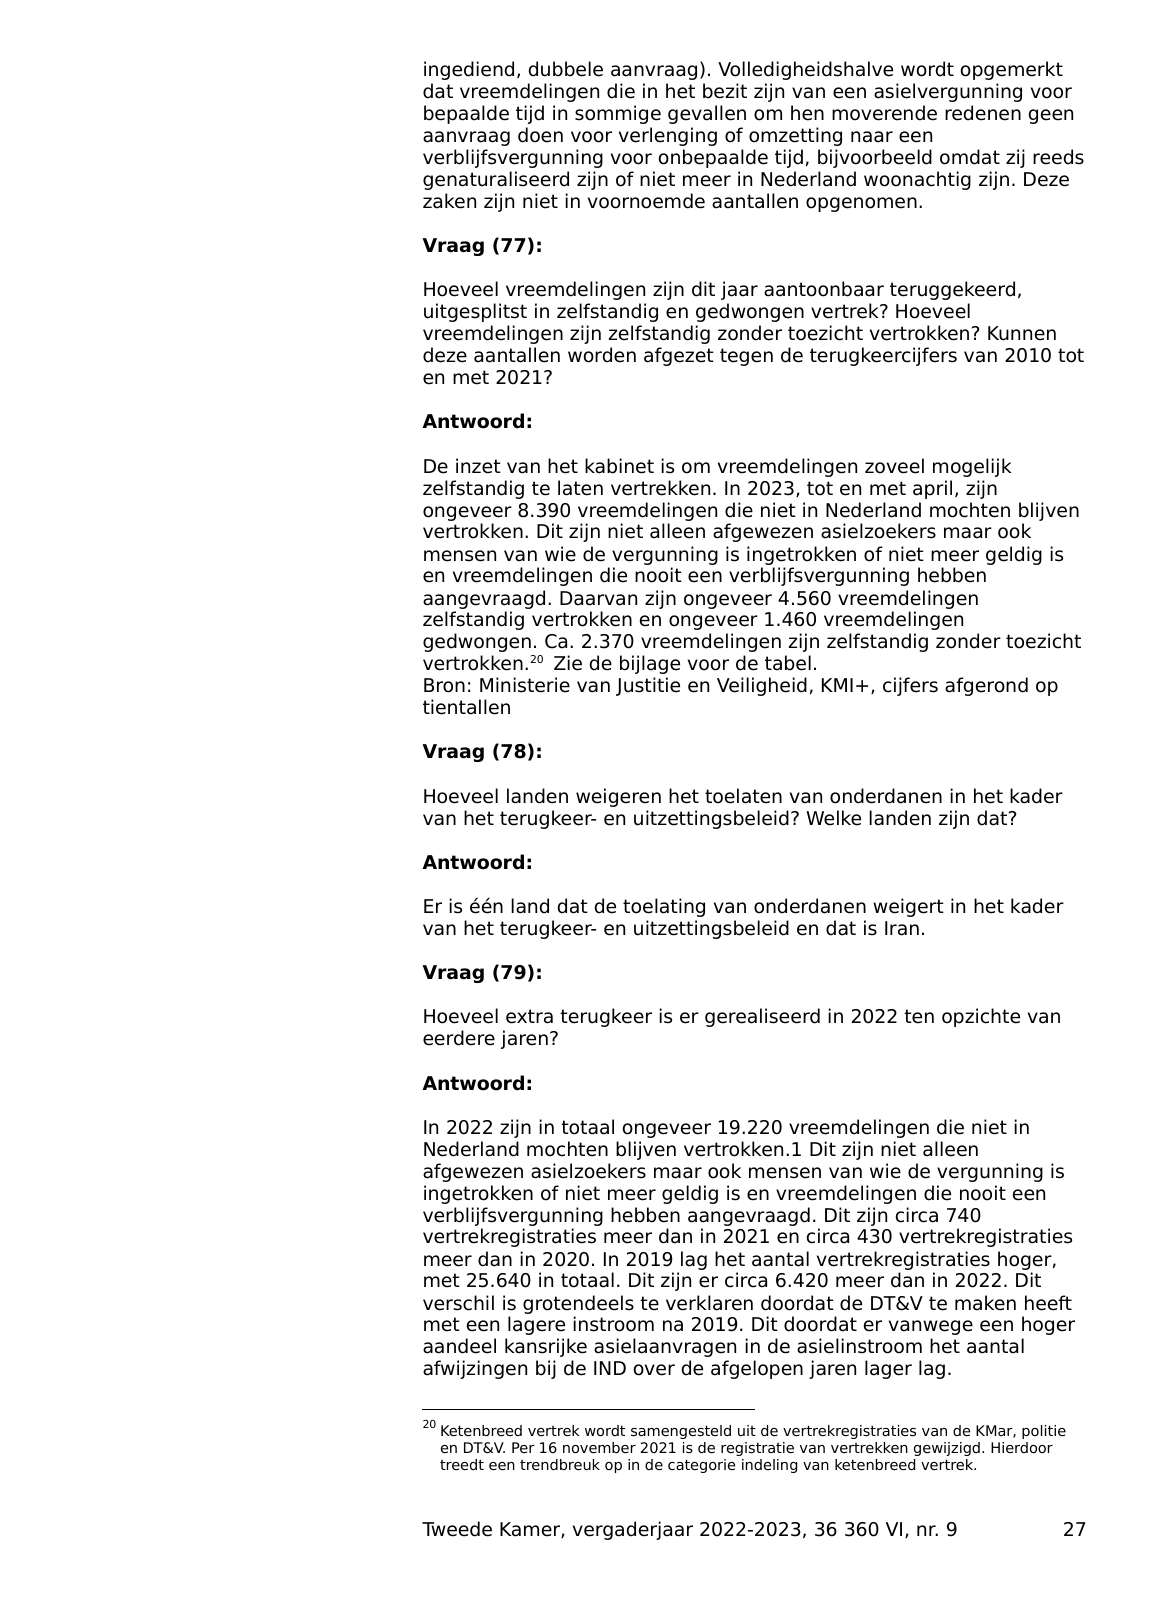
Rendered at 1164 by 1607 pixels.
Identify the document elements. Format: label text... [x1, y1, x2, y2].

text Hoeveel extra terugkeer is er gerealiseerd in 2022 ten opzichte van eerdere jaren? [422, 1006, 1087, 1050]
subtitle Antwoord: [422, 411, 1087, 433]
subtitle Vraag (77): [422, 235, 1087, 257]
text Hoeveel landen weigeren het toelaten van onderdanen in het kader van het terugkeer- en uitzettingsbeleid? Welke landen zijn dat? [422, 786, 1087, 829]
text ingediend, dubbele aanvraag). Volledigheidshalve wordt opgemerkt dat vreemdelingen die in het bezit zijn van een asielvergunning voor bepaalde tijd in sommige gevallen om hen moverende redenen geen aanvraag doen voor verlenging of omzetting naar een verblijfsvergunning voor onbepaalde tijd, bijvoorbeeld omdat zij reeds genaturaliseerd zijn of niet meer in Nederland woonachtig zijn. Deze zaken zijn niet in voornoemde aantallen opgenomen. [422, 59, 1087, 213]
text Bron: Ministerie van Justitie en Veiligheid, KMI+, cijfers afgerond op tientallen [422, 675, 1087, 719]
subtitle Antwoord: [422, 1072, 1087, 1094]
subtitle Antwoord: [422, 852, 1087, 874]
subtitle Vraag (78): [422, 741, 1087, 763]
text De inzet van het kabinet is om vreemdelingen zoveel mogelijk zelfstandig te laten vertrekken. In 2023, tot en met april, zijn ongeveer 8.390 vreemdelingen die niet in Nederland mochten blijven vertrokken. Dit zijn niet alleen afgewezen asielzoekers maar ook mensen van wie de vergunning is ingetrokken of niet meer geldig is en vreemdelingen die nooit een verblijfsvergunning hebben aangevraagd. Daarvan zijn ongeveer 4.560 vreemdelingen zelfstandig vertrokken en ongeveer 1.460 vreemdelingen gedwongen. Ca. 2.370 vreemdelingen zijn zelfstandig zonder toezicht vertrokken. Zie de bijlage voor de tabel. [422, 456, 1087, 675]
text In 2022 zijn in totaal ongeveer 19.220 vreemdelingen die niet in Nederland mochten blijven vertrokken.1 Dit zijn niet alleen afgewezen asielzoekers maar ook mensen van wie de vergunning is ingetrokken of niet meer geldig is en vreemdelingen die nooit een verblijfsvergunning hebben aangevraagd. Dit zijn circa 740 vertrekregistraties meer dan in 2021 en circa 430 vertrekregistraties meer dan in 2020. In 2019 lag het aantal vertrekregistraties hoger, met 25.640 in totaal. Dit zijn er circa 6.420 meer dan in 2022. Dit verschil is grotendeels te verklaren doordat de DT&V te maken heeft met een lagere instroom na 2019. Dit doordat er vanwege een hoger aandeel kansrijke asielaanvragen in de asielinstroom het aantal afwijzingen bij de IND over de afgelopen jaren lager lag. [422, 1117, 1087, 1380]
subtitle Vraag (79): [422, 962, 1087, 984]
text Hoeveel vreemdelingen zijn dit jaar aantoonbaar teruggekeerd, uitgesplitst in zelfstandig en gedwongen vertrek? Hoeveel vreemdelingen zijn zelfstandig zonder toezicht vertrokken? Kunnen deze aantallen worden afgezet tegen de terugkeercijfers van 2010 tot en met 2021? [422, 279, 1087, 389]
text Ketenbreed vertrek wordt samengesteld uit de vertrekregistraties van de KMar, politie en DT&V. Per 16 november 2021 is de registratie van vertrekken gewijzigd. Hierdoor treedt een trendbreuk op in de categorie indeling van ketenbreed vertrek. [422, 1418, 1087, 1474]
text Er is één land dat de toelating van onderdanen weigert in het kader van het terugkeer- en uitzettingsbeleid en dat is Iran. [422, 896, 1087, 940]
